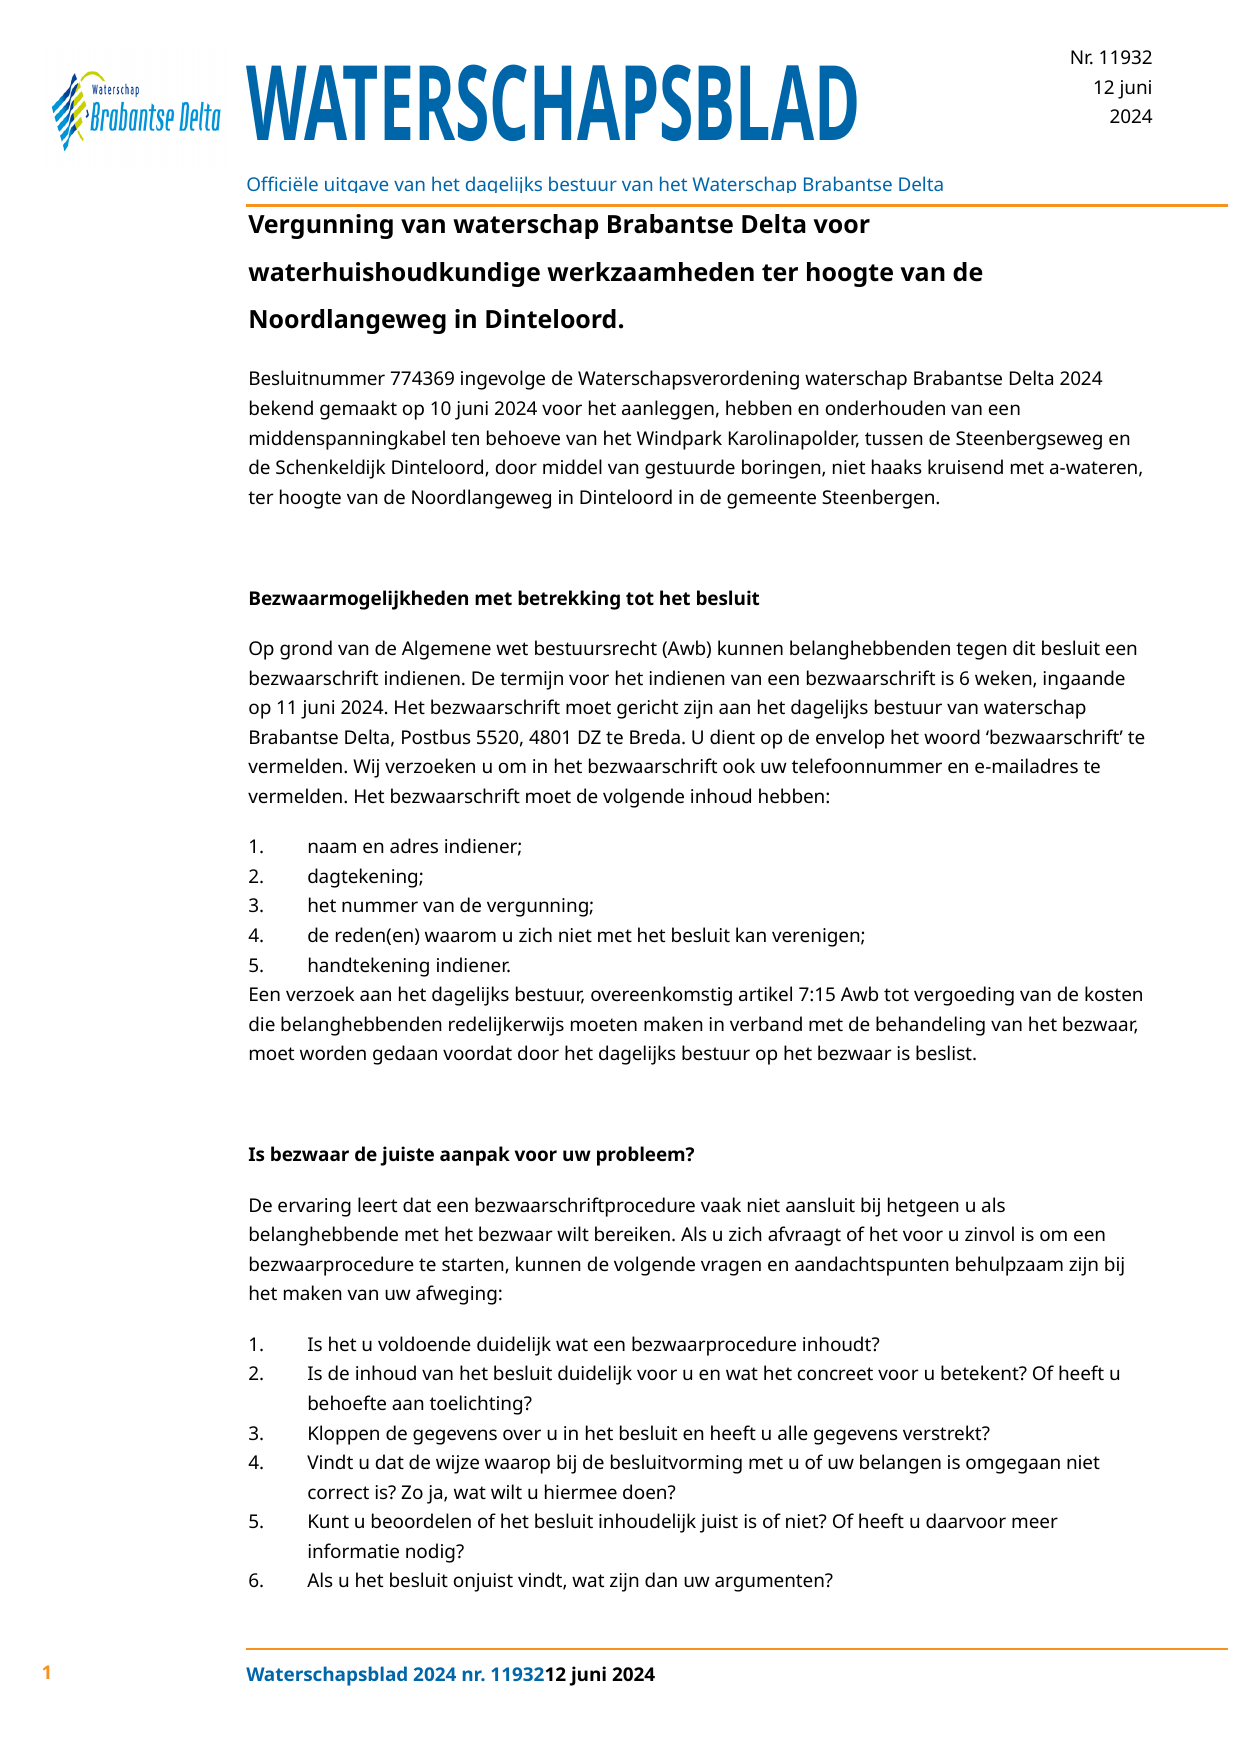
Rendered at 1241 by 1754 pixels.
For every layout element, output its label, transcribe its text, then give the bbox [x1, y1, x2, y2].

list Vindt u dat de wijze waarop bij de besluitvorming met u of uw belangen is omgegaan niet correct is? Zo ja, wat wilt u hiermee doen? [248, 1449, 1152, 1504]
picture [41, 47, 231, 172]
text De ervaring leert dat een bezwaarschriftprocedure vaak niet aansluit bij hetgeen u als belanghebbende met het bezwaar wilt bereiken. Als u zich afvraagt of het voor u zinvol is om een bezwaarprocedure te starten, kunnen de volgende vragen en aandachtspunten behulpzaam zijn bij het maken van uw afweging: [248, 1192, 1152, 1306]
list handtekening indiener. [248, 952, 1152, 977]
list dagtekening; [248, 863, 1152, 889]
text Vergunning van waterschap Brabantse Delta voor waterhuishoudkundige werkzaamheden ter hoogte van de Noordlangeweg in Dinteloord. [248, 207, 1152, 336]
text Is bezwaar de juiste aanpak voor uw probleem? [248, 1141, 1152, 1167]
text Besluitnummer 774369 ingevolge de Waterschapsverordening waterschap Brabantse Delta 2024 bekend gemaakt op 10 juni 2024 voor het aanleggen, hebben en onderhouden van een middenspanningkabel ten behoeve van het Windpark Karolinapolder, tussen de Steenbergseweg en de Schenkeldijk Dinteloord, door middel van gestuurde boringen, niet haaks kruisend met a-wateren, ter hoogte van de Noordlangeweg in Dinteloord in de gemeente Steenbergen. [248, 366, 1152, 509]
text Bezwaarmogelijkheden met betrekking tot het besluit [248, 585, 1152, 610]
list de reden(en) waarom u zich niet met het besluit kan verenigen; [248, 922, 1152, 948]
list Is de inhoud van het besluit duidelijk voor u en wat het concreet voor u betekent? Of heeft u behoefte aan toelichting? [248, 1361, 1152, 1416]
text Op grond van de Algemene wet bestuursrecht (Awb) kunnen belanghebbenden tegen dit besluit een bezwaarschrift indienen. De termijn voor het indienen van een bezwaarschrift is 6 weken, ingaande op 11 juni 2024. Het bezwaarschrift moet gericht zijn aan het dagelijks bestuur van waterschap Brabantse Delta, Postbus 5520, 4801 DZ te Breda. U dient op de envelop het woord ‘bezwaarschrift’ te vermelden. Wij verzoeken u om in het bezwaarschrift ook uw telefoonnummer en e‑mailadres te vermelden. Het bezwaarschrift moet de volgende inhoud hebben: [248, 635, 1152, 809]
list Kloppen de gegevens over u in het besluit en heeft u alle gegevens verstrekt? [248, 1420, 1152, 1445]
list Als u het besluit onjuist vindt, wat zijn dan uw argumenten? [248, 1568, 1152, 1593]
list het nummer van de vergunning; [248, 893, 1152, 918]
list naam en adres indiener; [248, 833, 1152, 859]
list Is het u voldoende duidelijk wat een bezwaarprocedure inhoudt? [248, 1331, 1152, 1357]
text Een verzoek aan het dagelijks bestuur, overeenkomstig artikel 7:15 Awb tot vergoeding van de kosten die belanghebbenden redelijkerwijs moeten maken in verband met de behandeling van het bezwaar, moet worden gedaan voordat door het dagelijks bestuur op het bezwaar is beslist. [248, 981, 1152, 1066]
list Kunt u beoordelen of het besluit inhoudelijk juist is of niet? Of heeft u daarvoor meer informatie nodig? [248, 1508, 1152, 1564]
